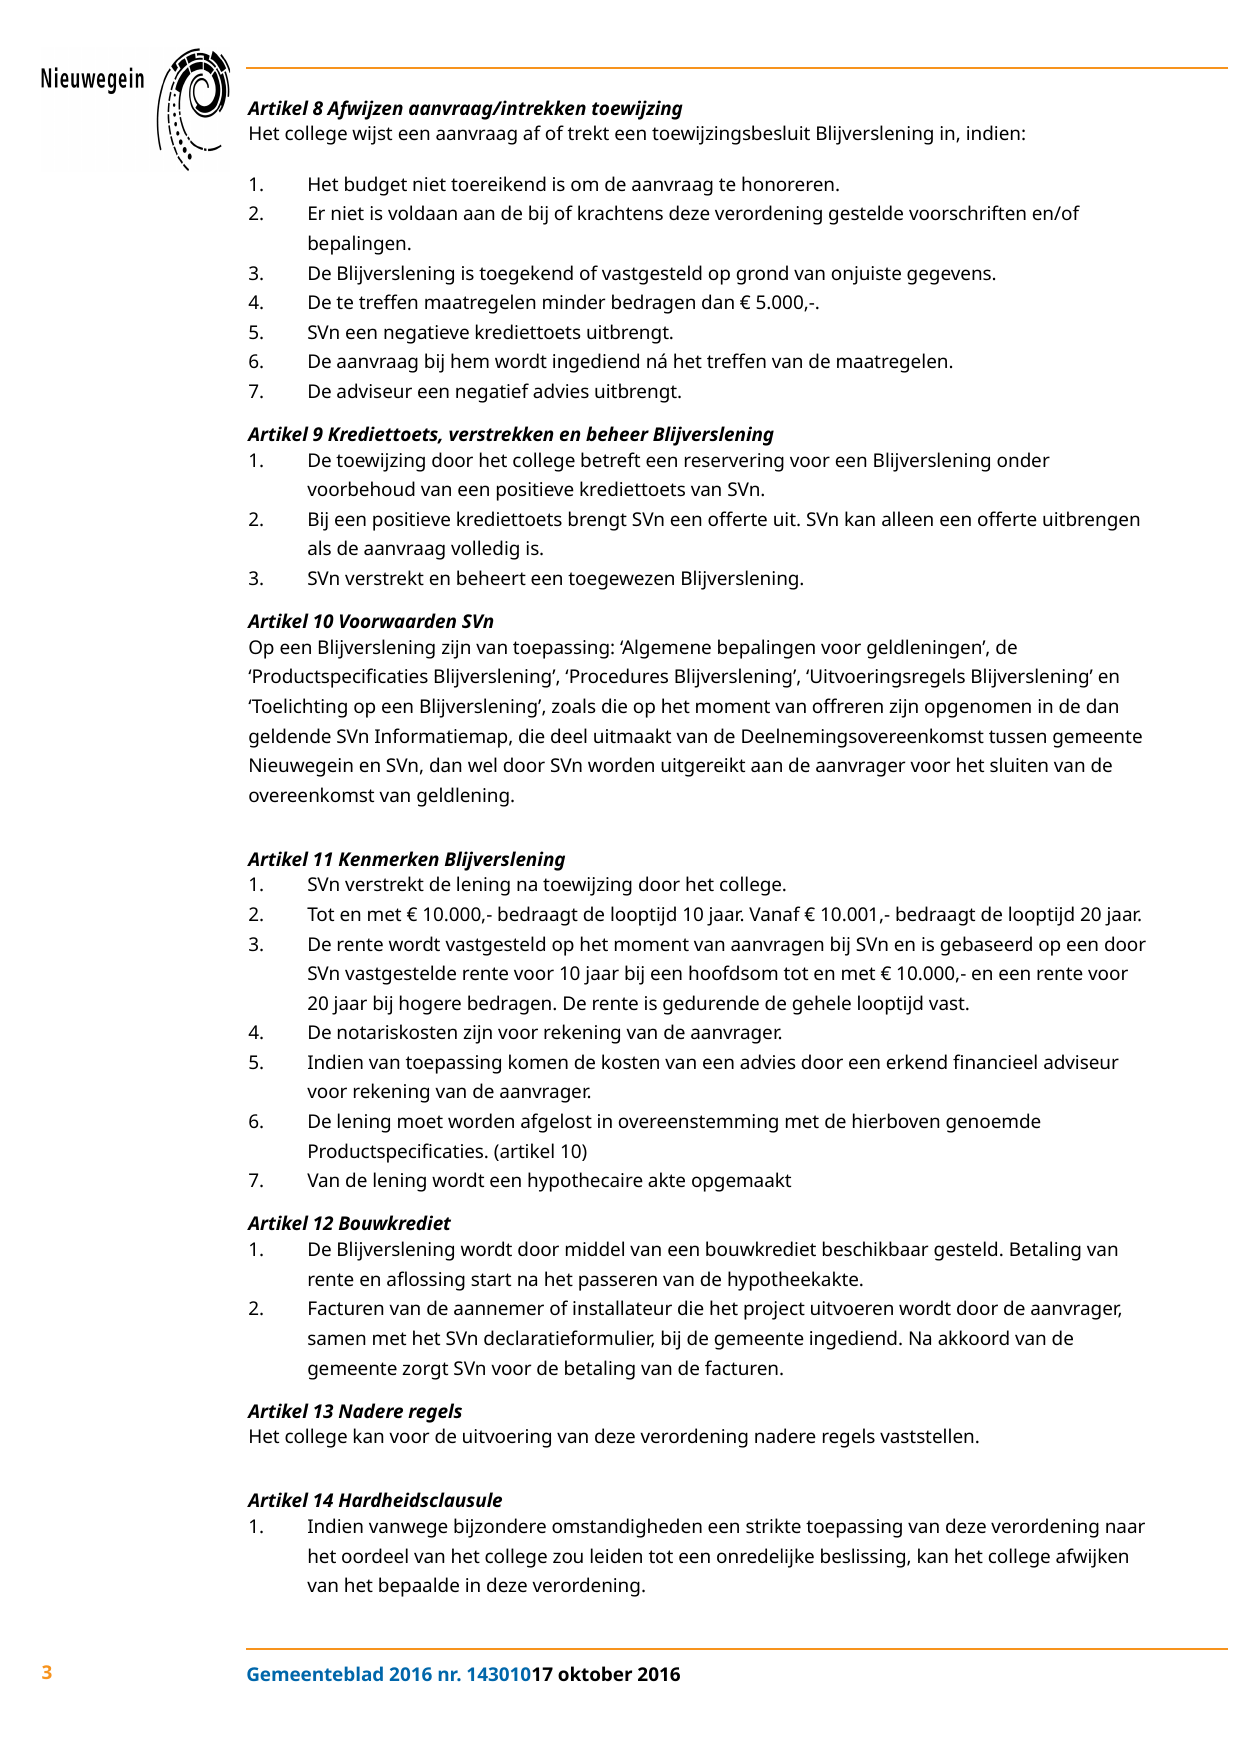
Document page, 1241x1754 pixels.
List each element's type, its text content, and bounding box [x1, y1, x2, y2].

list Er niet is voldaan aan de bij of krachtens deze verordening gestelde voorschriften en/of bepalingen. [248, 201, 1152, 256]
list SVn verstrekt de lening na toewijzing door het college. [248, 872, 1152, 897]
list De aanvraag bij hem wordt ingediend ná het treffen van de maatregelen. [248, 348, 1152, 374]
text Artikel 11 Kenmerken Blijverslening [248, 846, 1152, 872]
list Het budget niet toereikend is om de aanvraag te honoreren. [248, 171, 1152, 197]
list De adviseur een negatief advies uitbrengt. [248, 378, 1152, 404]
list De toewijzing door het college betreft een reservering voor een Blijverslening onder voorbehoud van een positieve krediettoets van SVn. [248, 447, 1152, 502]
list De rente wordt vastgesteld op het moment van aanvragen bij SVn en is gebaseerd op een door SVn vastgestelde rente voor 10 jaar bij een hoofdsom tot en met € 10.000,- en een rente voor 20 jaar bij hogere bedragen. De rente is gedurende de gehele looptijd vast. [248, 931, 1152, 1016]
text Artikel 10 Voorwaarden SVn [248, 608, 1152, 634]
text Het college kan voor de uitvoering van deze verordening nadere regels vaststellen. [248, 1423, 1152, 1449]
text Het college wijst een aanvraag af of trekt een toewijzingsbesluit Blijverslening in, indien: [248, 121, 1152, 146]
list De Blijverslening wordt door middel van een bouwkrediet beschikbaar gesteld. Betaling van rente en aflossing start na het passeren van de hypotheekakte. [248, 1236, 1152, 1292]
list SVn verstrekt en beheert een toegewezen Blijverslening. [248, 565, 1152, 591]
list Indien van toepassing komen de kosten van een advies door een erkend financieel adviseur voor rekening van de aanvrager. [248, 1049, 1152, 1104]
text Artikel 13 Nadere regels [248, 1398, 1152, 1423]
text Op een Blijverslening zijn van toepassing: ‘Algemene bepalingen voor geldleningen’, de ‘Productspecificaties Blijverslening’, ‘Procedures Blijverslening’, ‘Uitvoeringsregels Blijverslening’ en ‘Toelichting op een Blijverslening’, zoals die op het moment van offreren zijn opgenomen in de dan geldende SVn Informatiemap, die deel uitmaakt van de Deelnemingsovereenkomst tussen gemeente Nieuwegein en SVn, dan wel door SVn worden uitgereikt aan de aanvrager voor het sluiten van de overeenkomst van geldlening. [248, 634, 1152, 808]
list SVn een negatieve krediettoets uitbrengt. [248, 319, 1152, 344]
text Artikel 8 Afwijzen aanvraag/intrekken toewijzing [248, 95, 1152, 121]
list Van de lening wordt een hypothecaire akte opgemaakt [248, 1167, 1152, 1193]
list De lening moet worden afgelost in overeenstemming met de hierboven genoemde Productspecificaties. (artikel 10) [248, 1108, 1152, 1164]
picture [41, 47, 231, 172]
list Tot en met € 10.000,- bedraagt de looptijd 10 jaar. Vanaf € 10.001,- bedraagt de looptijd 20 jaar. [248, 901, 1152, 927]
list De notariskosten zijn voor rekening van de aanvrager. [248, 1019, 1152, 1045]
list Bij een positieve krediettoets brengt SVn een offerte uit. SVn kan alleen een offerte uitbrengen als de aanvraag volledig is. [248, 506, 1152, 561]
list Facturen van de aannemer of installateur die het project uitvoeren wordt door de aanvrager, samen met het SVn declaratieformulier, bij de gemeente ingediend. Na akkoord van de gemeente zorgt SVn voor de betaling van de facturen. [248, 1296, 1152, 1380]
text Artikel 9 Krediettoets, verstrekken en beheer Blijverslening [248, 421, 1152, 447]
text Artikel 14 Hardheidsclausule [248, 1487, 1152, 1513]
list De Blijverslening is toegekend of vastgesteld op grond van onjuiste gegevens. [248, 260, 1152, 285]
list De te treffen maatregelen minder bedragen dan € 5.000,-. [248, 289, 1152, 315]
text Artikel 12 Bouwkrediet [248, 1211, 1152, 1236]
list Indien vanwege bijzondere omstandigheden een strikte toepassing van deze verordening naar het oordeel van het college zou leiden tot een onredelijke beslissing, kan het college afwijken van het bepaalde in deze verordening. [248, 1513, 1152, 1598]
